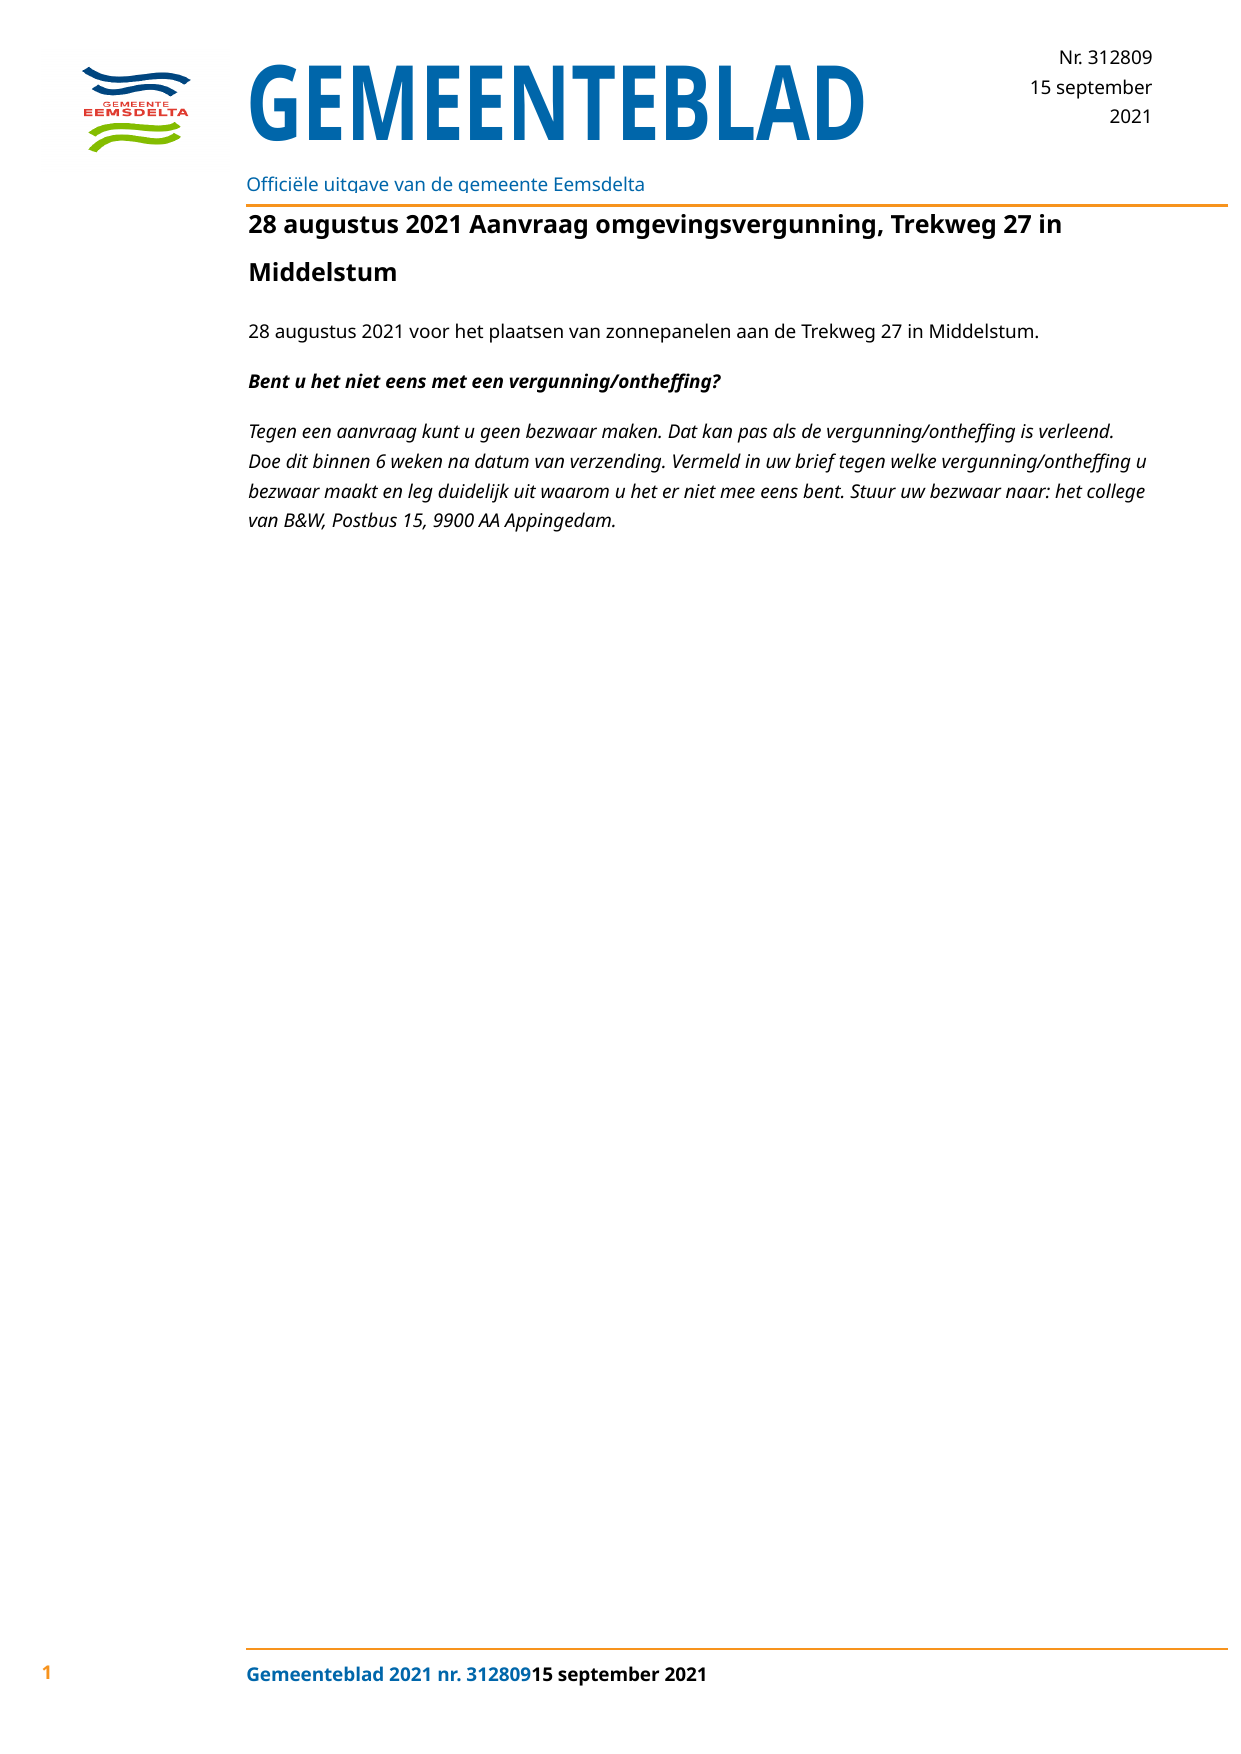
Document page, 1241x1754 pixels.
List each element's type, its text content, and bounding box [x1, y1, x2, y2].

text 28 augustus 2021 voor het plaatsen van zonnepanelen aan de Trekweg 27 in Middelstum. [248, 318, 1152, 344]
text Bent u het niet eens met een vergunning/ontheffing? [248, 368, 1152, 394]
picture [41, 47, 231, 172]
text Tegen een aanvraag kunt u geen bezwaar maken. Dat kan pas als de vergunning/ontheffing is verleend. Doe dit binnen 6 weken na datum van verzending. Vermeld in uw brief tegen welke vergunning/ontheffing u bezwaar maakt en leg duidelijk uit waarom u het er niet mee eens bent. Stuur uw bezwaar naar: het college van B&W, Postbus 15, 9900 AA Appingedam. [248, 419, 1152, 533]
text 28 augustus 2021 Aanvraag omgevingsvergunning, Trekweg 27 in Middelstum [248, 207, 1152, 288]
